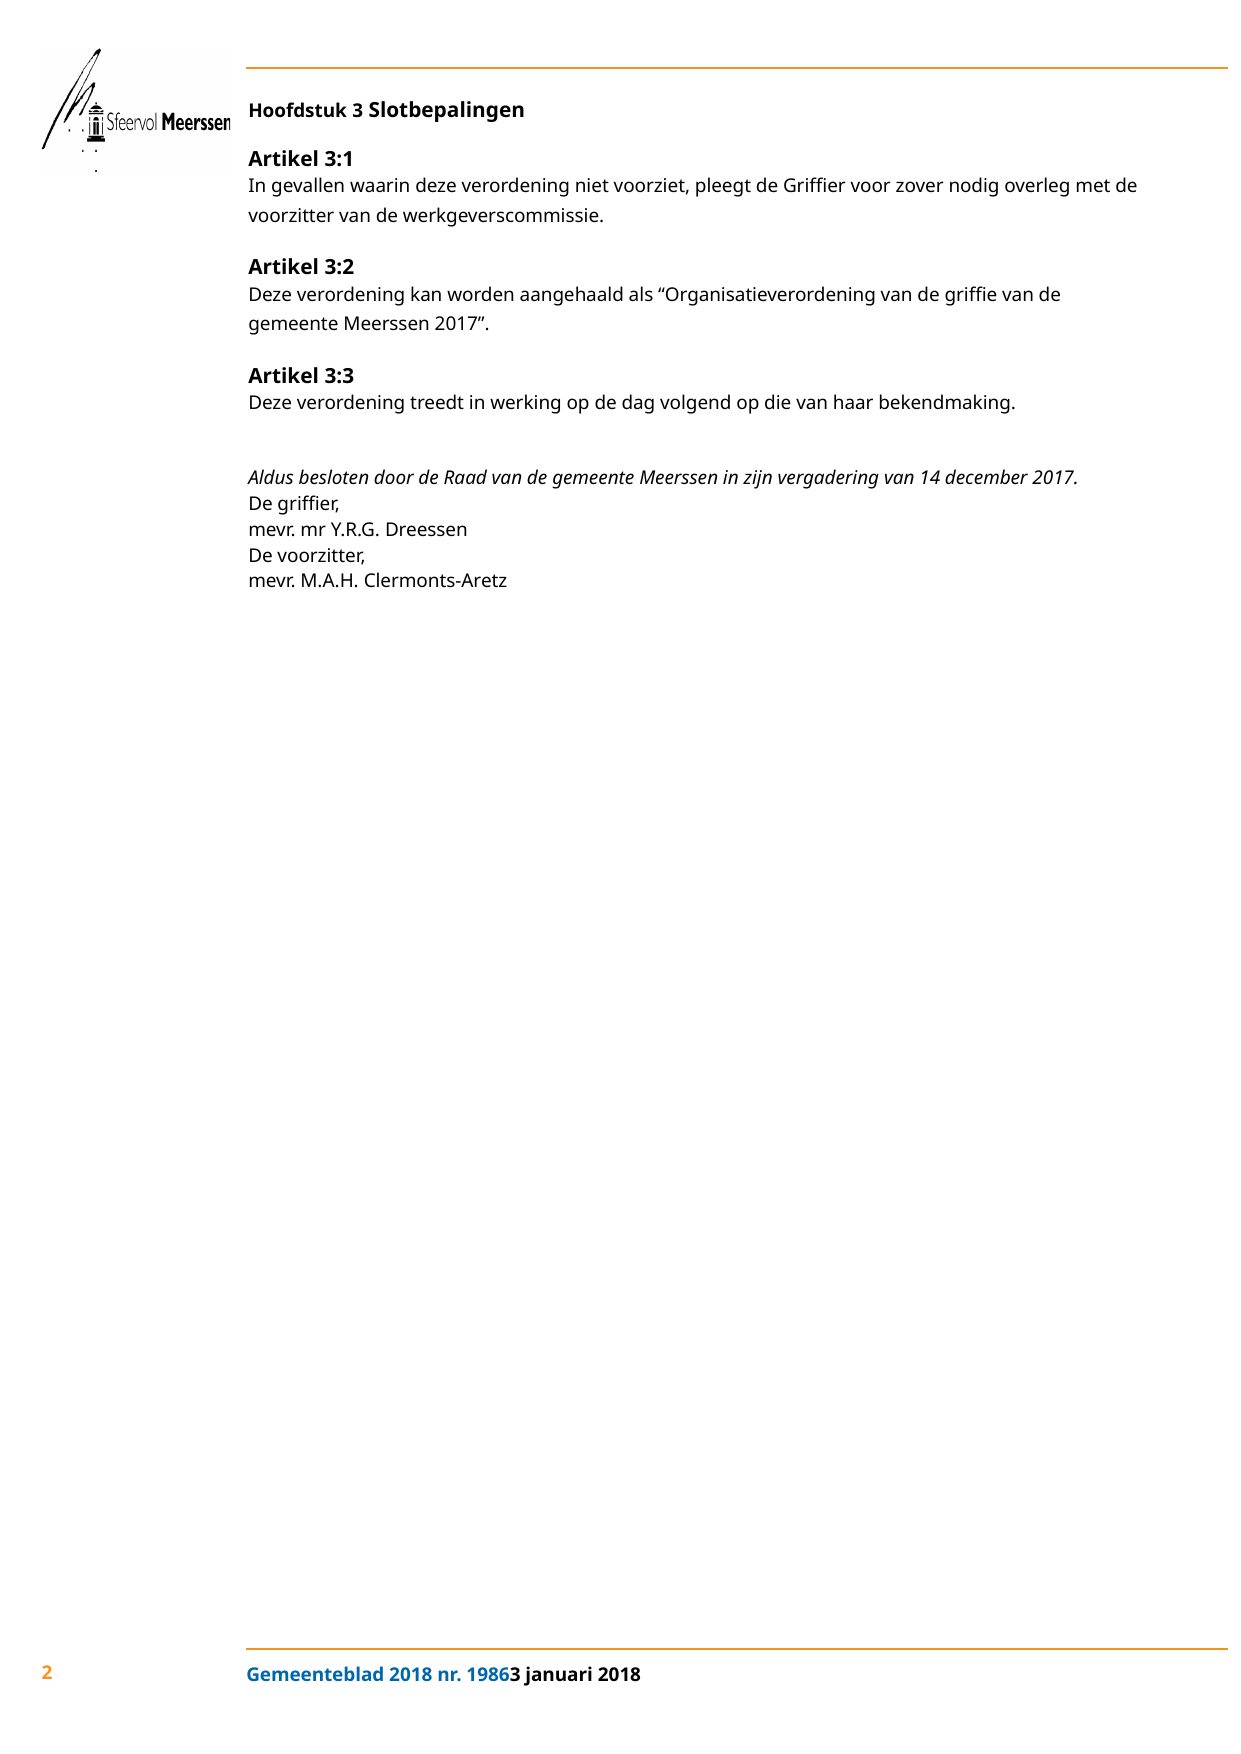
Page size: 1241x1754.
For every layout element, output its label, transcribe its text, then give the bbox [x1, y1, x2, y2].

text mevr. mr Y.R.G. Dreessen [248, 516, 1152, 542]
text De griffier, [248, 490, 1152, 516]
text mevr. M.A.H. Clermonts-Aretz [248, 567, 1152, 593]
text Artikel 3:3 [248, 361, 1152, 389]
text Deze verordening kan worden aangehaald als “Organisatieverordening van de griffie van de gemeente Meerssen 2017”. [248, 281, 1152, 336]
text In gevallen waarin deze verordening niet voorziet, pleegt de Griffier voor zover nodig overleg met de voorzitter van de werkgeverscommissie. [248, 172, 1152, 228]
picture [41, 47, 231, 172]
text Artikel 3:1 [248, 144, 1152, 172]
text Hoofdstuk 3 Slotbepalingen [248, 95, 1152, 123]
text Artikel 3:2 [248, 252, 1152, 281]
text Deze verordening treedt in werking op de dag volgend op die van haar bekendmaking. [248, 389, 1152, 415]
text De voorzitter, [248, 542, 1152, 567]
text Aldus besloten door de Raad van de gemeente Meerssen in zijn vergadering van 14 december 2017. [248, 464, 1152, 490]
